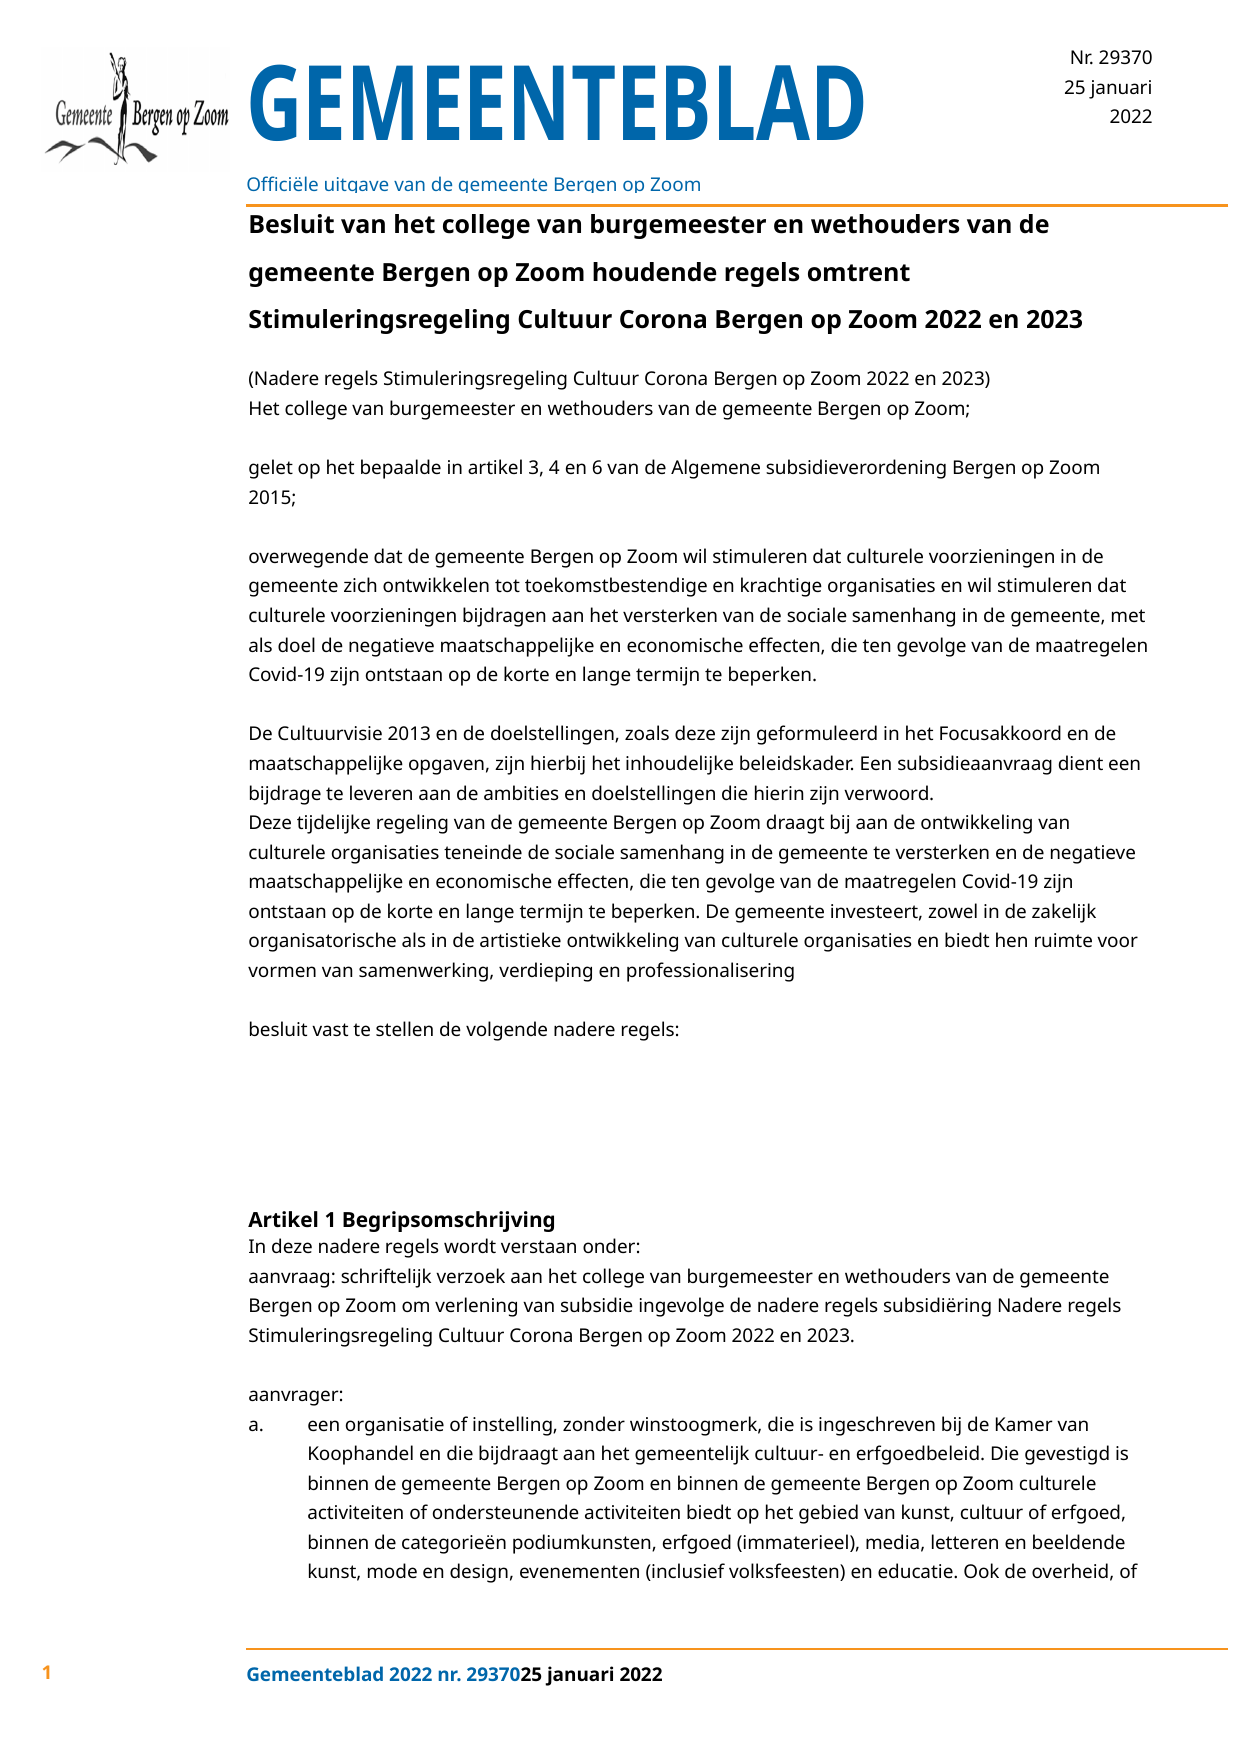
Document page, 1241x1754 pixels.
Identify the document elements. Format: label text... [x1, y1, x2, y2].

text In deze nadere regels wordt verstaan onder: [248, 1233, 1152, 1259]
text besluit vast te stellen de volgende nadere regels: [248, 1016, 1152, 1042]
text Artikel 1 Begripsomschrijving [248, 1205, 1152, 1233]
text De Cultuurvisie 2013 en de doelstellingen, zoals deze zijn geformuleerd in het Focusakkoord en de maatschappelijke opgaven, zijn hierbij het inhoudelijke beleidskader. Een subsidieaanvraag dient een bijdrage te leveren aan de ambities en doelstellingen die hierin zijn verwoord. [248, 721, 1152, 805]
picture [41, 47, 231, 172]
list een organisatie of instelling, zonder winstoogmerk, die is ingeschreven bij de Kamer van Koophandel en die bijdraagt aan het gemeentelijk cultuur- en erfgoedbeleid. Die gevestigd is binnen de gemeente Bergen op Zoom en binnen de gemeente Bergen op Zoom culturele activiteiten of ondersteunende activiteiten biedt op het gebied van kunst, cultuur of erfgoed, binnen de categorieën podiumkunsten, erfgoed (immaterieel), media, letteren en beeldende kunst, mode en design, evenementen (inclusief volksfeesten) en educatie. Ook de overheid, of [248, 1411, 1152, 1584]
text overwegende dat de gemeente Bergen op Zoom wil stimuleren dat culturele voorzieningen in de gemeente zich ontwikkelen tot toekomstbestendige en krachtige organisaties en wil stimuleren dat culturele voorzieningen bijdragen aan het versterken van de sociale samenhang in de gemeente, met als doel de negatieve maatschappelijke en economische effecten, die ten gevolge van de maatregelen Covid-19 zijn ontstaan op de korte en lange termijn te beperken. [248, 543, 1152, 687]
text Het college van burgemeester en wethouders van de gemeente Bergen op Zoom; [248, 395, 1152, 421]
text gelet op het bepaalde in artikel 3, 4 en 6 van de Algemene subsidieverordening Bergen op Zoom 2015; [248, 454, 1152, 509]
text Besluit van het college van burgemeester en wethouders van de gemeente Bergen op Zoom houdende regels omtrent Stimuleringsregeling Cultuur Corona Bergen op Zoom 2022 en 2023 [248, 207, 1152, 336]
text Deze tijdelijke regeling van de gemeente Bergen op Zoom draagt bij aan de ontwikkeling van culturele organisaties teneinde de sociale samenhang in de gemeente te versterken en de negatieve maatschappelijke en economische effecten, die ten gevolge van de maatregelen Covid-19 zijn ontstaan op de korte en lange termijn te beperken. De gemeente investeert, zowel in de zakelijk organisatorische als in de artistieke ontwikkeling van culturele organisaties en biedt hen ruimte voor vormen van samenwerking, verdieping en professionalisering [248, 809, 1152, 983]
text aanvraag: schriftelijk verzoek aan het college van burgemeester en wethouders van de gemeente Bergen op Zoom om verlening van subsidie ingevolge de nadere regels subsidiëring Nadere regels Stimuleringsregeling Cultuur Corona Bergen op Zoom 2022 en 2023. [248, 1263, 1152, 1348]
text (Nadere regels Stimuleringsregeling Cultuur Corona Bergen op Zoom 2022 en 2023) [248, 366, 1152, 391]
text aanvrager: [248, 1381, 1152, 1407]
